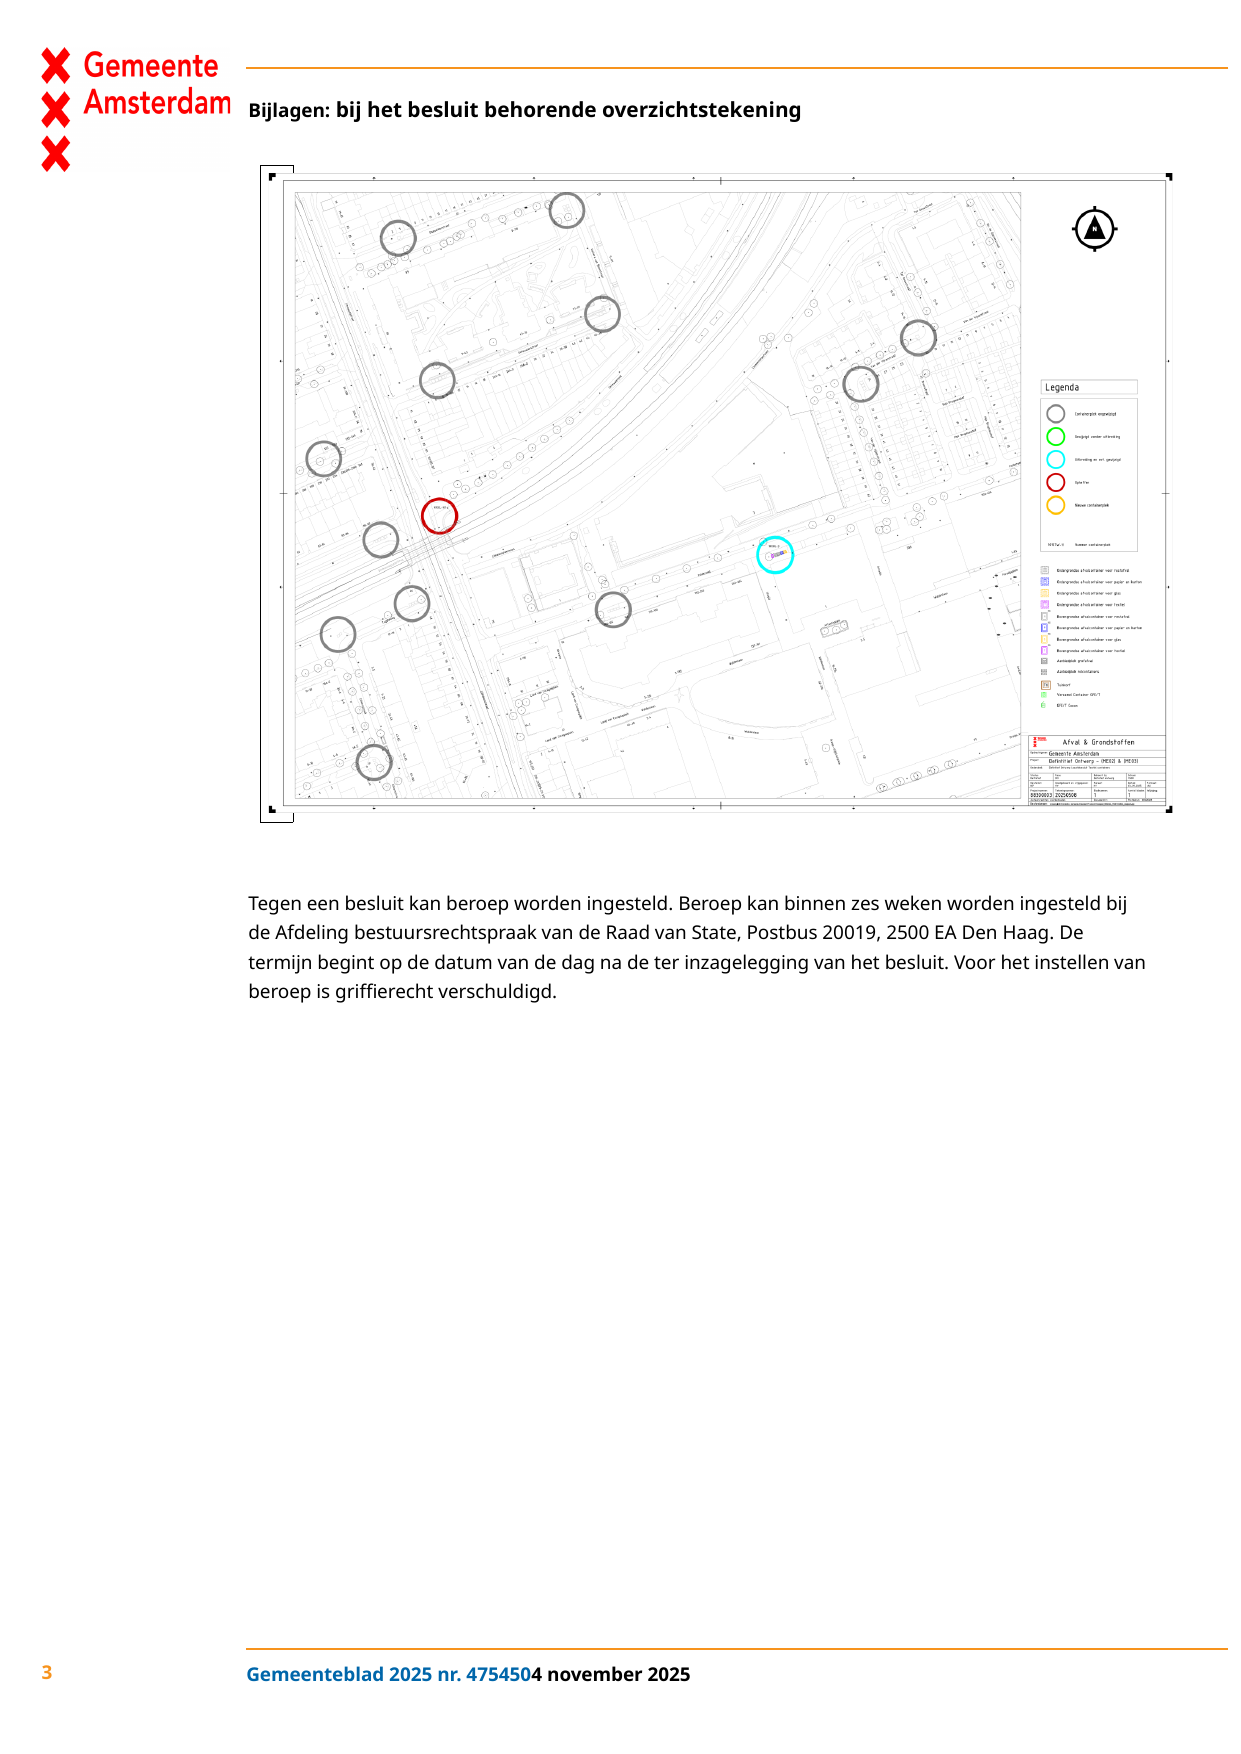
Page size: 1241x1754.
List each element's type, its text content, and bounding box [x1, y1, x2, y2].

text Bijlagen: bij het besluit behorende overzichtstekening [248, 95, 1152, 123]
picture [268, 173, 1173, 813]
picture [41, 47, 231, 172]
text Tegen een besluit kan beroep worden ingesteld. Beroep kan binnen zes weken worden ingesteld bij de Afdeling bestuursrechtspraak van de Raad van State, Postbus 20019, 2500 EA Den Haag. De termijn begint op de datum van de dag na de ter inzagelegging van het besluit. Voor het instellen van beroep is griffierecht verschuldigd. [248, 890, 1152, 1004]
